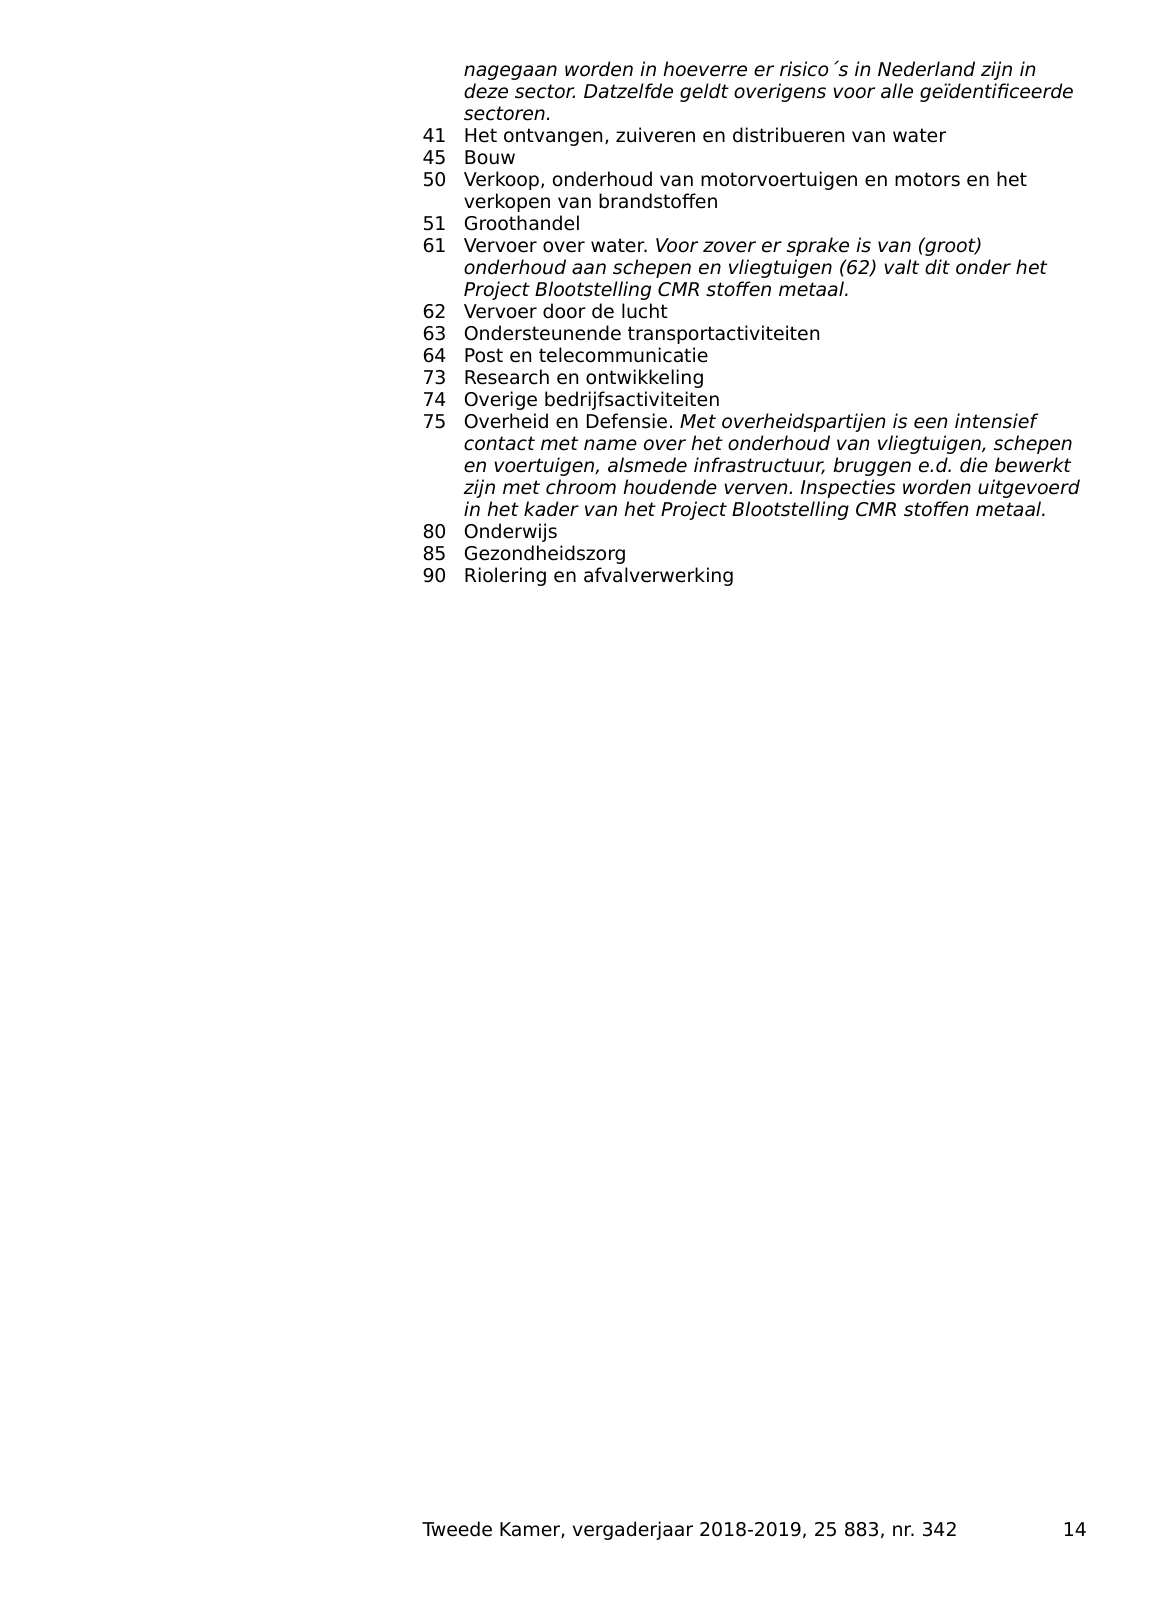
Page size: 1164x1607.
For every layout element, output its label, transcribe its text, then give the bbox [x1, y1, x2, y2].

text nagegaan worden in hoeverre er risico´s in Nederland zijn in deze sector. Datzelfde geldt overigens voor alle geïdentificeerde sectoren. [422, 59, 1087, 125]
text 90 Riolering en afvalverwerking [422, 564, 1087, 587]
text 63 Ondersteunende transportactiviteiten [422, 323, 1087, 345]
text 45 Bouw [422, 147, 1087, 169]
text 85 Gezondheidszorg [422, 543, 1087, 564]
text 61 Vervoer over water. Voor zover er sprake is van (groot) onderhoud aan schepen en vliegtuigen (62) valt dit onder het Project Blootstelling CMR stoffen metaal. [422, 235, 1087, 301]
text 80 Onderwijs [422, 521, 1087, 543]
text 41 Het ontvangen, zuiveren en distribueren van water [422, 125, 1087, 147]
text 62 Vervoer door de lucht [422, 301, 1087, 323]
text 75 Overheid en Defensie. Met overheidspartijen is een intensief contact met name over het onderhoud van vliegtuigen, schepen en voertuigen, alsmede infrastructuur, bruggen e.d. die bewerkt zijn met chroom houdende verven. Inspecties worden uitgevoerd in het kader van het Project Blootstelling CMR stoffen metaal. [422, 411, 1087, 521]
text 50 Verkoop, onderhoud van motorvoertuigen en motors en het verkopen van brandstoffen [422, 169, 1087, 213]
text 51 Groothandel [422, 213, 1087, 235]
text 73 Research en ontwikkeling [422, 367, 1087, 389]
text 74 Overige bedrijfsactiviteiten [422, 389, 1087, 411]
text 64 Post en telecommunicatie [422, 345, 1087, 367]
